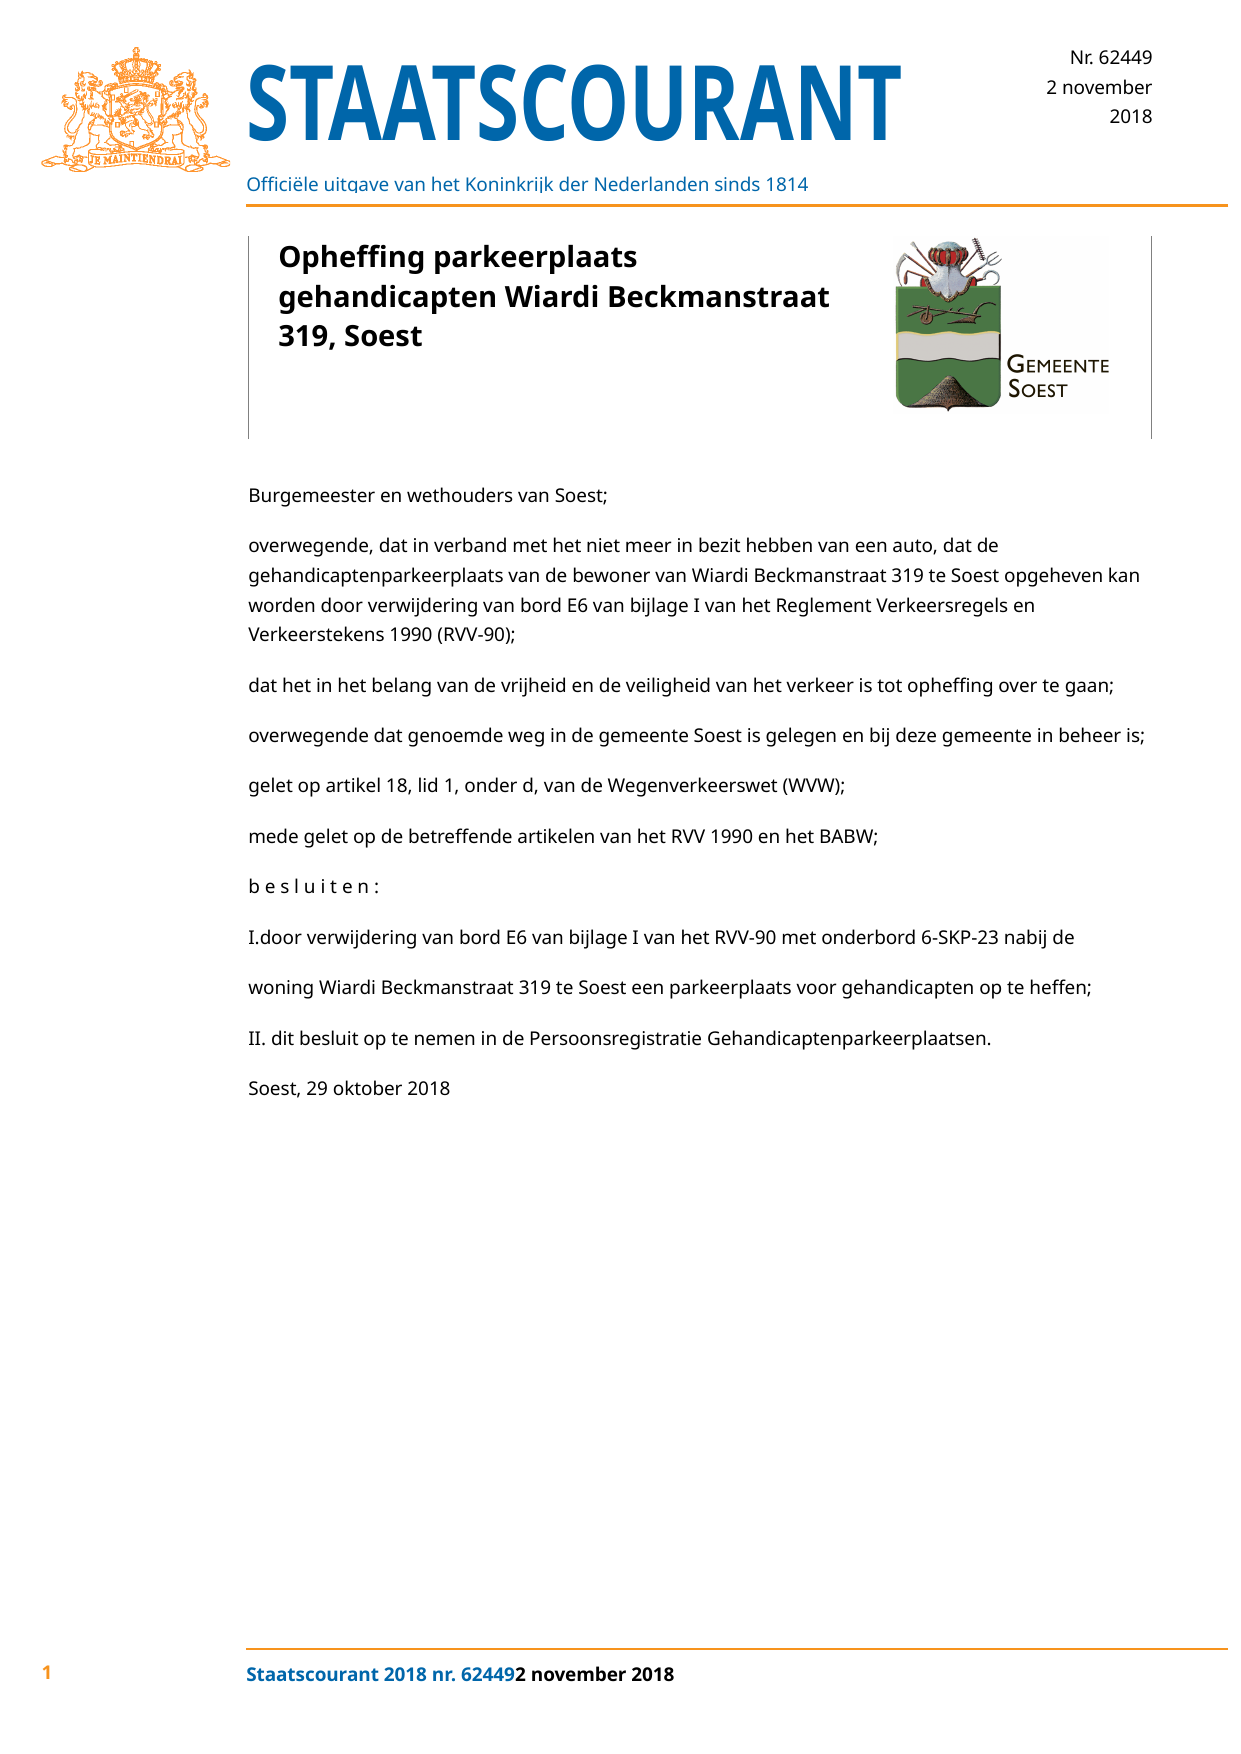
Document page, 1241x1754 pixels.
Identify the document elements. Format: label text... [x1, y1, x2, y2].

text mede gelet op de betreffende artikelen van het RVV 1990 en het BABW; [248, 823, 1152, 849]
picture [41, 47, 231, 172]
text overwegende dat genoemde weg in de gemeente Soest is gelegen en bij deze gemeente in beheer is; [248, 722, 1152, 748]
picture [892, 236, 1109, 414]
table_header [850, 236, 892, 413]
text II. dit besluit op te nemen in de Persoonsregistratie Gehandicaptenparkeerplaatsen. [248, 1025, 1152, 1051]
text Soest, 29 oktober 2018 [248, 1075, 1152, 1101]
text I.door verwijdering van bord E6 van bijlage I van het RVV-90 met onderbord 6-SKP-23 nabij de [248, 924, 1152, 950]
text gelet op artikel 18, lid 1, onder d, van de Wegenverkeerswet (WVW); [248, 773, 1152, 798]
text Burgemeester en wethouders van Soest; [248, 482, 1152, 508]
table_header Opheffing parkeerplaats gehandicapten Wiardi Beckmanstraat 319, Soest [249, 236, 850, 439]
text b e s l u i t e n : [248, 873, 1152, 899]
text woning Wiardi Beckmanstraat 319 te Soest een parkeerplaats voor gehandicapten op te heffen; [248, 974, 1152, 1000]
table_header [850, 414, 1151, 439]
text overwegende, dat in verband met het niet meer in bezit hebben van een auto, dat de gehandicaptenparkeerplaats van de bewoner van Wiardi Beckmanstraat 319 te Soest opgeheven kan worden door verwijdering van bord E6 van bijlage I van het Reglement Verkeersregels en Verkeerstekens 1990 (RVV-90); [248, 533, 1152, 647]
table_header [1109, 236, 1151, 413]
text dat het in het belang van de vrijheid en de veiligheid van het verkeer is tot opheffing over te gaan; [248, 672, 1152, 698]
